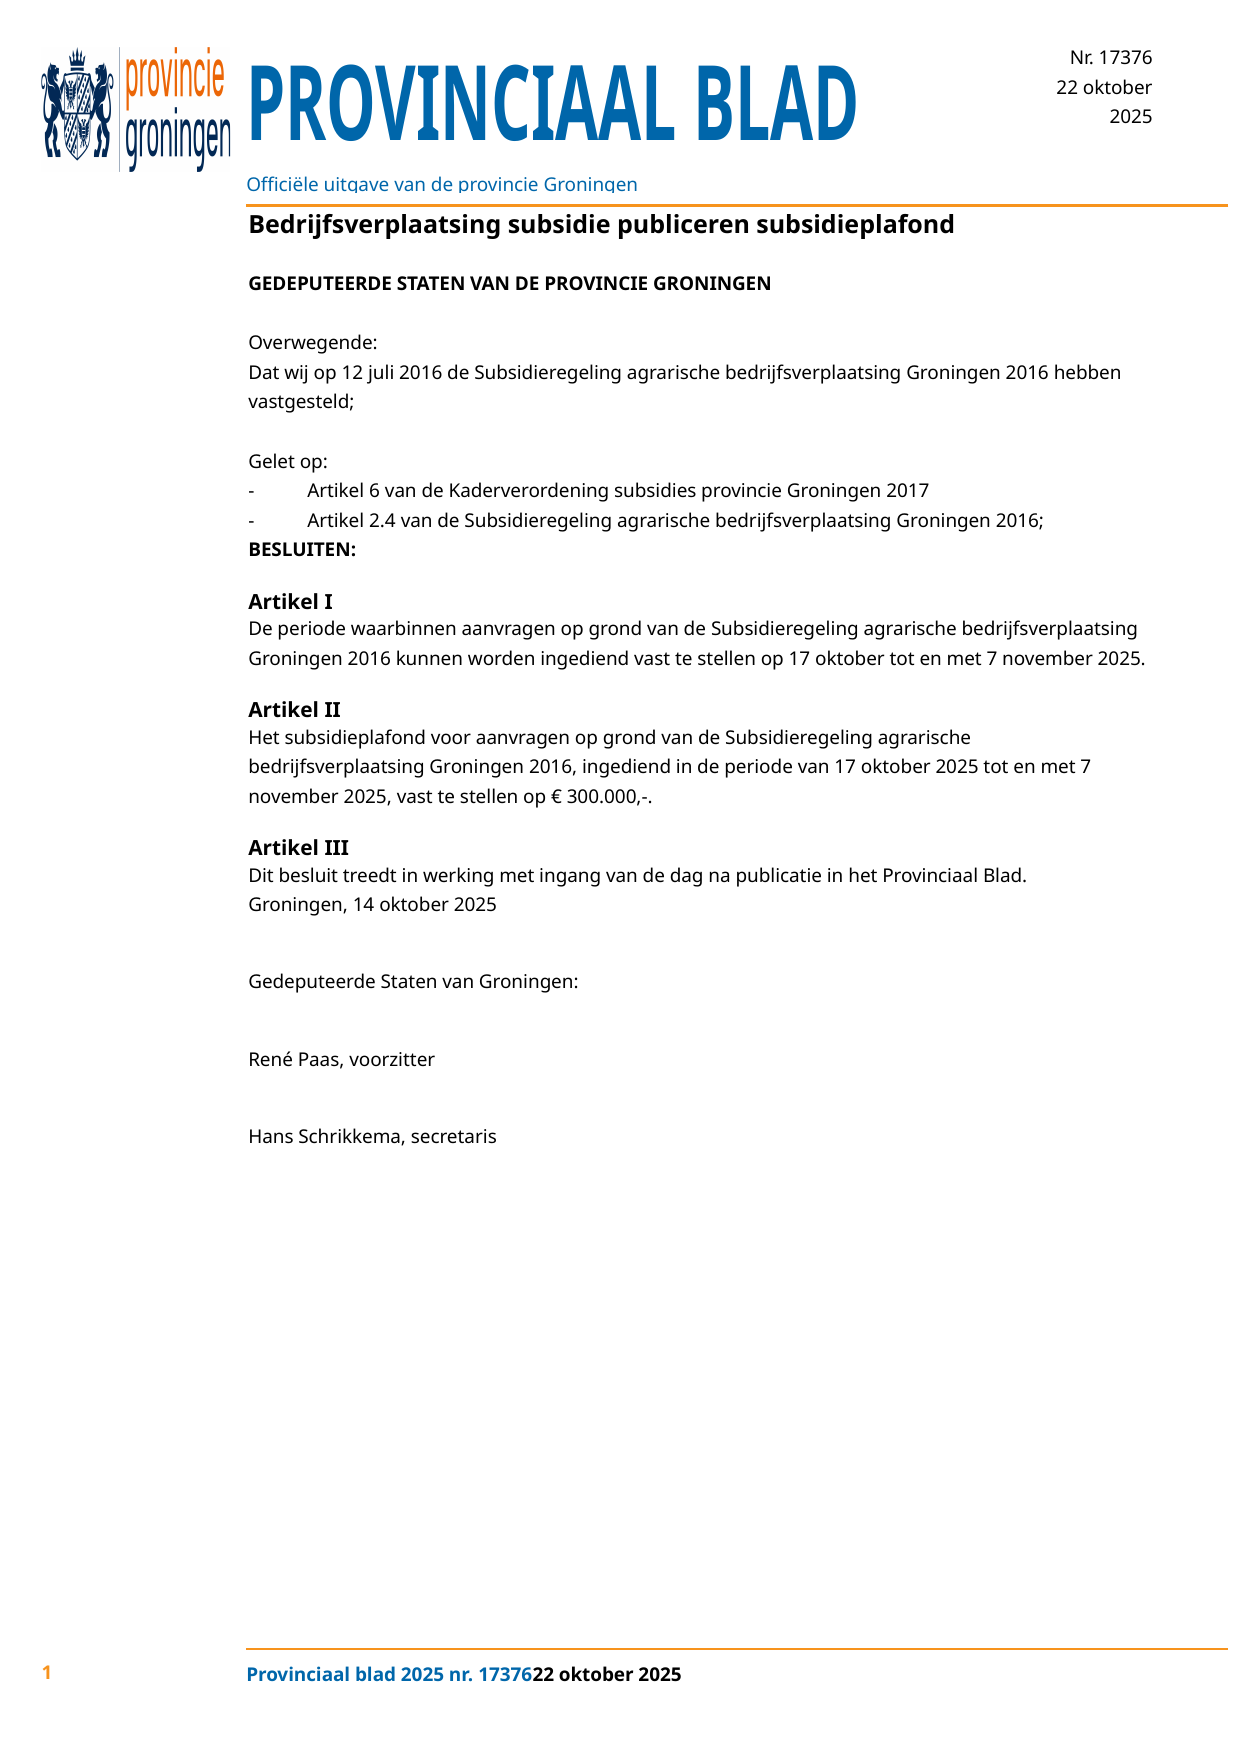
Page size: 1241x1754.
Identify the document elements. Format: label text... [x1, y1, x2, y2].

text Groningen, 14 oktober 2025 [248, 891, 1152, 917]
picture [41, 47, 231, 172]
text René Paas, voorzitter [248, 1046, 1152, 1072]
text BESLUITEN: [248, 537, 1152, 562]
text Artikel I [248, 587, 1152, 615]
list Artikel 6 van de Kaderverordening subsidies provincie Groningen 2017 [248, 477, 1152, 503]
text Artikel II [248, 695, 1152, 724]
text Hans Schrikkema, secretaris [248, 1123, 1152, 1149]
text Dit besluit treedt in werking met ingang van de dag na publicatie in het Provinciaal Blad. [248, 862, 1152, 888]
text Overwegende: [248, 329, 1152, 355]
text Dat wij op 12 juli 2016 de Subsidieregeling agrarische bedrijfsverplaatsing Groningen 2016 hebben vastgesteld; [248, 359, 1152, 414]
text Gedeputeerde Staten van Groningen: [248, 969, 1152, 994]
text Gelet op: [248, 448, 1152, 473]
list Artikel 2.4 van de Subsidieregeling agrarische bedrijfsverplaatsing Groningen 2016; [248, 507, 1152, 533]
text De periode waarbinnen aanvragen op grond van de Subsidieregeling agrarische bedrijfsverplaatsing Groningen 2016 kunnen worden ingediend vast te stellen op 17 oktober tot en met 7 november 2025. [248, 615, 1152, 671]
text Het subsidieplafond voor aanvragen op grond van de Subsidieregeling agrarische bedrijfsverplaatsing Groningen 2016, ingediend in de periode van 17 oktober 2025 tot en met 7 november 2025, vast te stellen op € 300.000,-. [248, 724, 1152, 809]
text Artikel III [248, 833, 1152, 862]
text Bedrijfsverplaatsing subsidie publiceren subsidieplafond [248, 207, 1152, 241]
text GEDEPUTEERDE STATEN VAN DE PROVINCIE GRONINGEN [248, 270, 1152, 296]
